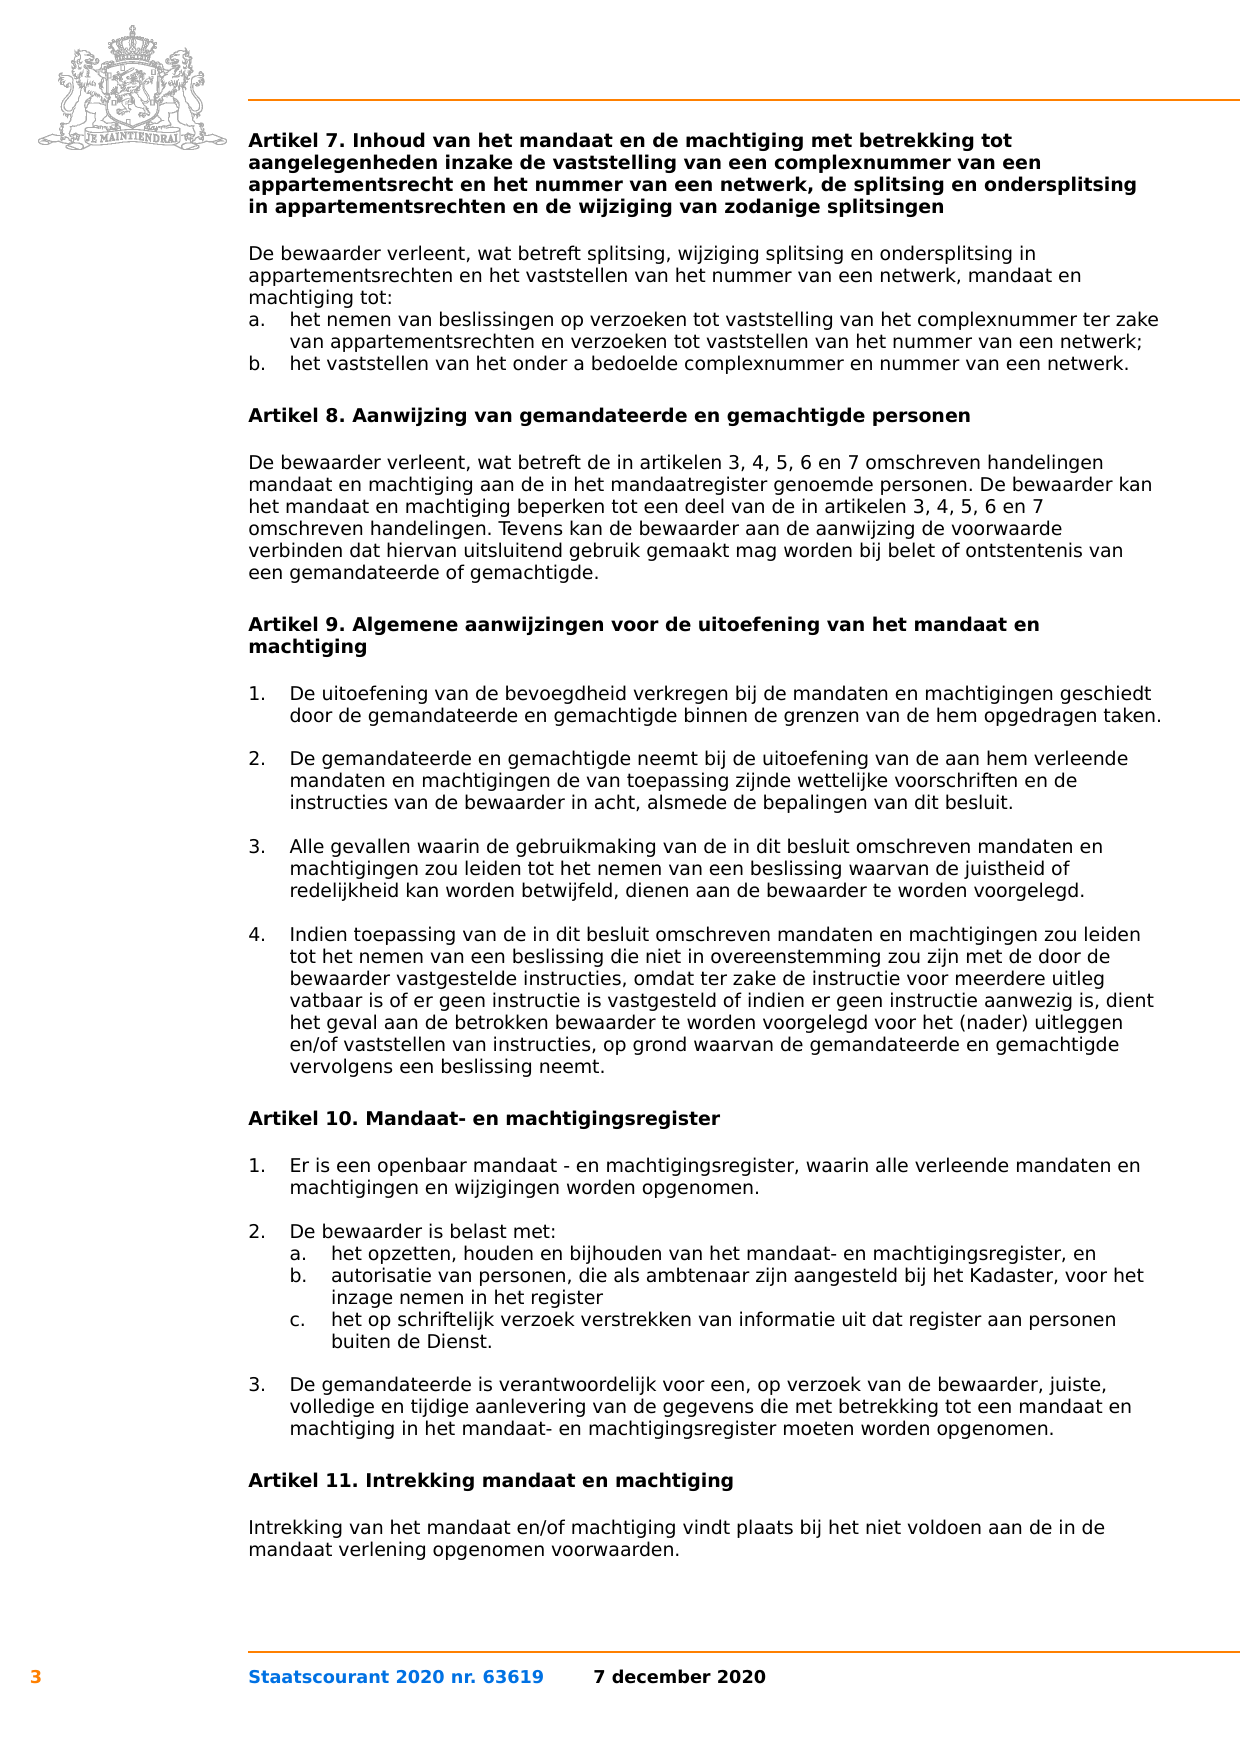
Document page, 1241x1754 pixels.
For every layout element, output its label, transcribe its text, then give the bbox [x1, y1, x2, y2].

text a. het nemen van beslissingen op verzoeken tot vaststelling van het complexnummer ter zake van appartementsrechten en verzoeken tot vaststellen van het nummer van een netwerk; [248, 309, 1163, 353]
text De bewaarder verleent, wat betreft de in artikelen 3, 4, 5, 6 en 7 omschreven handelingen mandaat en machtiging aan de in het mandaatregister genoemde personen. De bewaarder kan het mandaat en machtiging beperken tot een deel van de in artikelen 3, 4, 5, 6 en 7 omschreven handelingen. Tevens kan de bewaarder aan de aanwijzing de voorwaarde verbinden dat hiervan uitsluitend gebruik gemaakt mag worden bij belet of ontstentenis van een gemandateerde of gemachtigde. [248, 452, 1163, 583]
text 2. De bewaarder is belast met: [248, 1221, 1163, 1243]
text 1. Er is een openbaar mandaat - en machtigingsregister, waarin alle verleende mandaten en machtigingen en wijzigingen worden opgenomen. [248, 1155, 1163, 1199]
text 3. Alle gevallen waarin de gebruikmaking van de in dit besluit omschreven mandaten en machtigingen zou leiden tot het nemen van een beslissing waarvan de juistheid of redelijkheid kan worden betwijfeld, dienen aan de bewaarder te worden voorgelegd. [248, 836, 1163, 902]
text 4. Indien toepassing van de in dit besluit omschreven mandaten en machtigingen zou leiden tot het nemen van een beslissing die niet in overeenstemming zou zijn met de door de bewaarder vastgestelde instructies, omdat ter zake de instructie voor meerdere uitleg vatbaar is of er geen instructie is vastgesteld of indien er geen instructie aanwezig is, dient het geval aan de betrokken bewaarder te worden voorgelegd voor het (nader) uitleggen en/of vaststellen van instructies, op grond waarvan de gemandateerde en gemachtigde vervolgens een beslissing neemt. [248, 924, 1163, 1078]
text 2. De gemandateerde en gemachtigde neemt bij de uitoefening van de aan hem verleende mandaten en machtigingen de van toepassing zijnde wettelijke voorschriften en de instructies van de bewaarder in acht, alsmede de bepalingen van dit besluit. [248, 748, 1163, 814]
text c. het op schriftelijk verzoek verstrekken van informatie uit dat register aan personen buiten de Dienst. [289, 1308, 1163, 1352]
text 3. De gemandateerde is verantwoordelijk voor een, op verzoek van de bewaarder, juiste, volledige en tijdige aanlevering van de gegevens die met betrekking tot een mandaat en machtiging in het mandaat- en machtigingsregister moeten worden opgenomen. [248, 1374, 1163, 1440]
text a. het opzetten, houden en bijhouden van het mandaat- en machtigingsregister, en [289, 1243, 1163, 1264]
subtitle Artikel 7. Inhoud van het mandaat en de machtiging met betrekking tot aangelegenheden inzake de vaststelling van een complexnummer van een appartementsrecht en het nummer van een netwerk, de splitsing en ondersplitsing in appartementsrechten en de wijziging van zodanige splitsingen [248, 130, 1163, 218]
text De bewaarder verleent, wat betreft splitsing, wijziging splitsing en ondersplitsing in appartementsrechten en het vaststellen van het nummer van een netwerk, mandaat en machtiging tot: [248, 243, 1163, 309]
text Intrekking van het mandaat en/of machtiging vindt plaats bij het niet voldoen aan de in de mandaat verlening opgenomen voorwaarden. [248, 1517, 1163, 1561]
subtitle Artikel 8. Aanwijzing van gemandateerde en gemachtigde personen [248, 405, 1163, 427]
text 1. De uitoefening van de bevoegdheid verkregen bij de mandaten en machtigingen geschiedt door de gemandateerde en gemachtigde binnen de grenzen van de hem opgedragen taken. [248, 682, 1163, 726]
text b. autorisatie van personen, die als ambtenaar zijn aangesteld bij het Kadaster, voor het inzage nemen in het register [289, 1264, 1163, 1308]
subtitle Artikel 9. Algemene aanwijzingen voor de uitoefening van het mandaat en machtiging [248, 613, 1163, 657]
subtitle Artikel 10. Mandaat- en machtigingsregister [248, 1108, 1163, 1130]
subtitle Artikel 11. Intrekking mandaat en machtiging [248, 1470, 1163, 1492]
text b. het vaststellen van het onder a bedoelde complexnummer en nummer van een netwerk. [248, 353, 1163, 375]
picture [38, 25, 227, 150]
